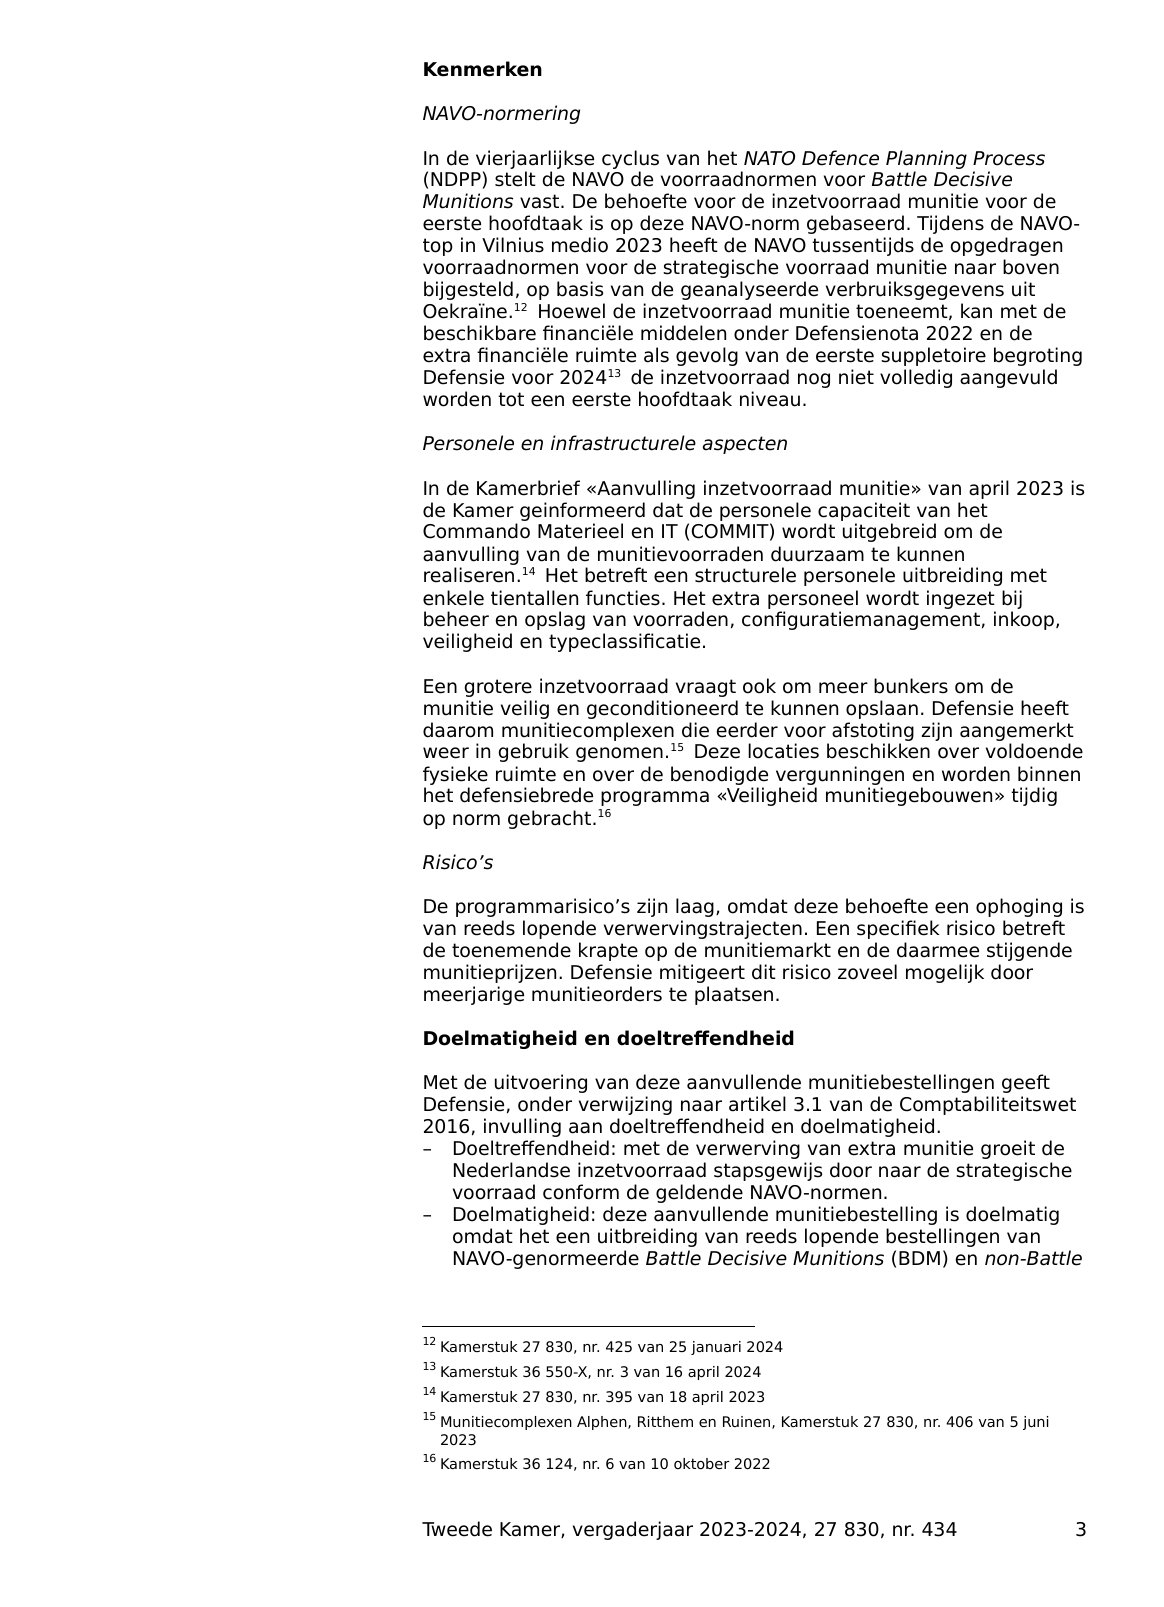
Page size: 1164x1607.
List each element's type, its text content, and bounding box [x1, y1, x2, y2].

subtitle Personele en infrastructurele aspecten [422, 433, 1087, 455]
text Kamerstuk 36 124, nr. 6 van 10 oktober 2022 [422, 1452, 1087, 1474]
subtitle NAVO-normering [422, 103, 1087, 125]
text Kamerstuk 27 830, nr. 425 van 25 januari 2024 [422, 1335, 1087, 1357]
subtitle Risico’s [422, 852, 1087, 873]
text – Doeltreffendheid: met de verwerving van extra munitie groeit de Nederlandse inzetvoorraad stapsgewijs door naar de strategische voorraad conform de geldende NAVO-normen. [422, 1138, 1087, 1204]
text In de vierjaarlijkse cyclus van het NATO Defence Planning Process (NDPP) stelt de NAVO de voorraadnormen voor Battle Decisive Munitions vast. De behoefte voor de inzetvoorraad munitie voor de eerste hoofdtaak is op deze NAVO-norm gebaseerd. Tijdens de NAVO-top in Vilnius medio 2023 heeft de NAVO tussentijds de opgedragen voorraadnormen voor de strategische voorraad munitie naar boven bijgesteld, op basis van de geanalyseerde verbruiksgegevens uit Oekraïne. Hoewel de inzetvoorraad munitie toeneemt, kan met de beschikbare financiële middelen onder Defensienota 2022 en de extra financiële ruimte als gevolg van de eerste suppletoire begroting Defensie voor 2024 de inzetvoorraad nog niet volledig aangevuld worden tot een eerste hoofdtaak niveau. [422, 147, 1087, 411]
subtitle Kenmerken [422, 59, 1087, 81]
text De programmarisico’s zijn laag, omdat deze behoefte een ophoging is van reeds lopende verwervingstrajecten. Een specifiek risico betreft de toenemende krapte op de munitiemarkt en de daarmee stijgende munitieprijzen. Defensie mitigeert dit risico zoveel mogelijk door meerjarige munitieorders te plaatsen. [422, 896, 1087, 1006]
text Kamerstuk 27 830, nr. 395 van 18 april 2023 [422, 1385, 1087, 1407]
subtitle Doelmatigheid en doeltreffendheid [422, 1028, 1087, 1050]
text In de Kamerbrief «Aanvulling inzetvoorraad munitie» van april 2023 is de Kamer geinformeerd dat de personele capaciteit van het Commando Materieel en IT (COMMIT) wordt uitgebreid om de aanvulling van de munitievoorraden duurzaam te kunnen realiseren. Het betreft een structurele personele uitbreiding met enkele tientallen functies. Het extra personeel wordt ingezet bij beheer en opslag van voorraden, configuratiemanagement, inkoop, veiligheid en typeclassificatie. [422, 477, 1087, 653]
text Met de uitvoering van deze aanvullende munitiebestellingen geeft Defensie, onder verwijzing naar artikel 3.1 van de Comptabiliteitswet 2016, invulling aan doeltreffendheid en doelmatigheid. [422, 1072, 1087, 1138]
text – Doelmatigheid: deze aanvullende munitiebestelling is doelmatig omdat het een uitbreiding van reeds lopende bestellingen van NAVO-genormeerde Battle Decisive Munitions (BDM) en non-Battle [422, 1204, 1087, 1270]
text Een grotere inzetvoorraad vraagt ook om meer bunkers om de munitie veilig en geconditioneerd te kunnen opslaan. Defensie heeft daarom munitiecomplexen die eerder voor afstoting zijn aangemerkt weer in gebruik genomen. Deze locaties beschikken over voldoende fysieke ruimte en over de benodigde vergunningen en worden binnen het defensiebrede programma «Veiligheid munitiegebouwen» tijdig op norm gebracht. [422, 676, 1087, 829]
text Munitiecomplexen Alphen, Ritthem en Ruinen, Kamerstuk 27 830, nr. 406 van 5 juni 2023 [422, 1410, 1087, 1449]
text Kamerstuk 36 550-X, nr. 3 van 16 april 2024 [422, 1360, 1087, 1382]
